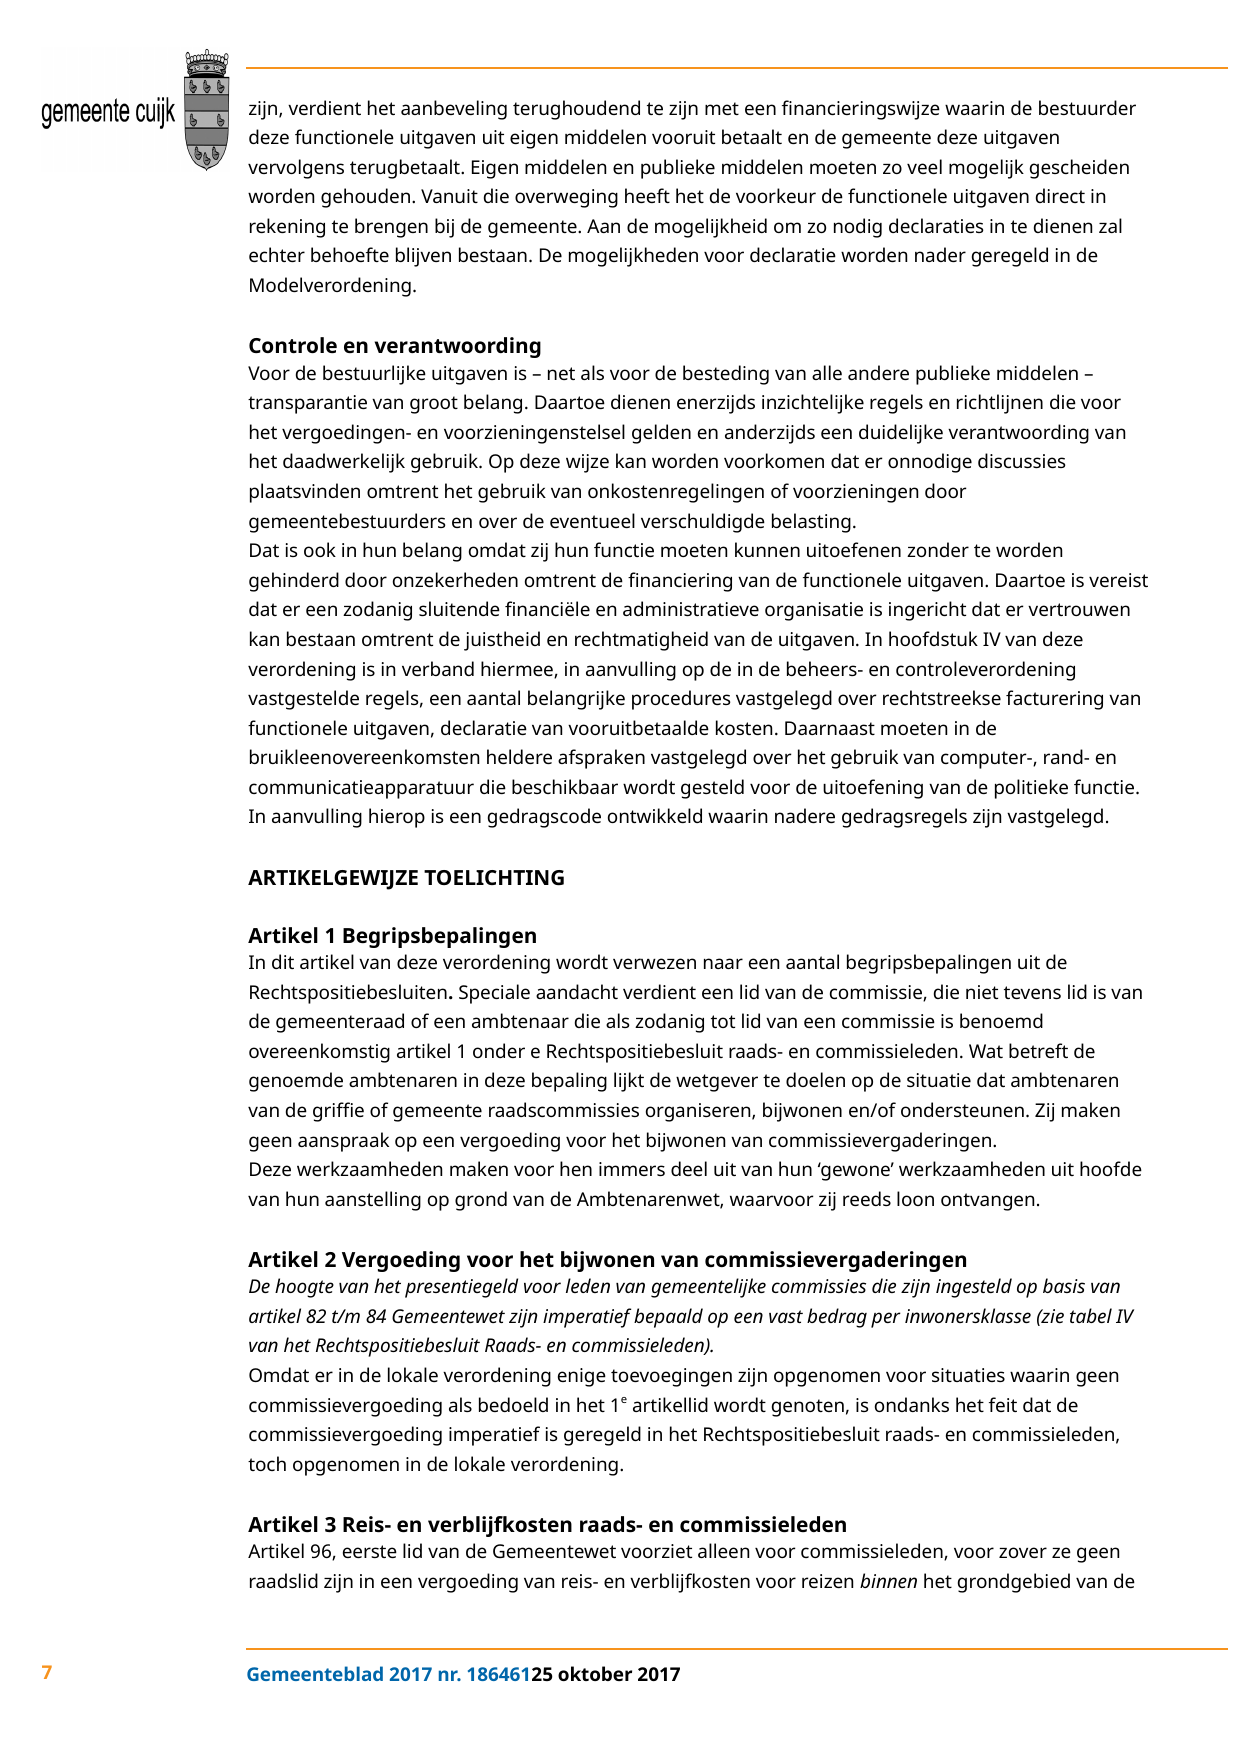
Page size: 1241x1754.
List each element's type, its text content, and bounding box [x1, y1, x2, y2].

text Dat is ook in hun belang omdat zij hun functie moeten kunnen uitoefenen zonder te worden gehinderd door onzekerheden omtrent de financiering van de functionele uitgaven. Daartoe is vereist dat er een zodanig sluitende financiële en administratieve organisatie is ingericht dat er vertrouwen kan bestaan omtrent de juistheid en rechtmatigheid van de uitgaven. In hoofdstuk IV van deze verordening is in verband hiermee, in aanvulling op de in de beheers- en controleverordening vastgestelde regels, een aantal belangrijke procedures vastgelegd over rechtstreekse facturering van functionele uitgaven, declaratie van vooruitbetaalde kosten. Daarnaast moeten in de bruikleenovereenkomsten heldere afspraken vastgelegd over het gebruik van computer-, rand- en communicatieapparatuur die beschikbaar wordt gesteld voor de uitoefening van de politieke functie. In aanvulling hierop is een gedragscode ontwikkeld waarin nadere gedragsregels zijn vastgelegd. [248, 537, 1152, 829]
text In dit artikel van deze verordening wordt verwezen naar een aantal begripsbepalingen uit de Rechtspositiebesluiten. Speciale aandacht verdient een lid van de commissie, die niet tevens lid is van de gemeenteraad of een ambtenaar die als zodanig tot lid van een commissie is benoemd overeenkomstig artikel 1 onder e Rechtspositiebesluit raads- en commissieleden. Wat betreft de genoemde ambtenaren in deze bepaling lijkt de wetgever te doelen op de situatie dat ambtenaren van de griffie of gemeente raadscommissies organiseren, bijwonen en/of ondersteunen. Zij maken geen aanspraak op een vergoeding voor het bijwonen van commissievergaderingen. [248, 949, 1152, 1152]
text Artikel 96, eerste lid van de Gemeentewet voorziet alleen voor commissieleden, voor zover ze geen raadslid zijn in een vergoeding van reis- en verblijfkosten voor reizen binnen het grondgebied van de [248, 1539, 1152, 1594]
text Artikel 1 Begripsbepalingen [248, 921, 1152, 949]
text ARTIKELGEWIJZE TOELICHTING [248, 863, 1152, 891]
text Deze werkzaamheden maken voor hen immers deel uit van hun ‘gewone’ werkzaamheden uit hoofde van hun aanstelling op grond van de Ambtenarenwet, waarvoor zij reeds loon ontvangen. [248, 1156, 1152, 1212]
text De hoogte van het presentiegeld voor leden van gemeentelijke commissies die zijn ingesteld op basis van artikel 82 t/m 84 Gemeentewet zijn imperatief bepaald op een vast bedrag per inwonersklasse (zie tabel IV van het Rechtspositiebesluit Raads- en commissieleden). [248, 1273, 1152, 1358]
text zijn, verdient het aanbeveling terughoudend te zijn met een financieringswijze waarin de bestuurder deze functionele uitgaven uit eigen middelen vooruit betaalt en de gemeente deze uitgaven vervolgens terugbetaalt. Eigen middelen en publieke middelen moeten zo veel mogelijk gescheiden worden gehouden. Vanuit die overweging heeft het de voorkeur de functionele uitgaven direct in rekening te brengen bij de gemeente. Aan de mogelijkheid om zo nodig declaraties in te dienen zal echter behoefte blijven bestaan. De mogelijkheden voor declaratie worden nader geregeld in de Modelverordening. [248, 95, 1152, 298]
text Artikel 3 Reis- en verblijfkosten raads- en commissieleden [248, 1510, 1152, 1539]
text Artikel 2 Vergoeding voor het bijwonen van commissievergaderingen [248, 1245, 1152, 1273]
text Controle en verantwoording [248, 331, 1152, 360]
text Omdat er in de lokale verordening enige toevoegingen zijn opgenomen voor situaties waarin geen commissievergoeding als bedoeld in het 1e artikellid wordt genoten, is ondanks het feit dat de commissievergoeding imperatief is geregeld in het Rechtspositiebesluit raads- en commissieleden, toch opgenomen in de lokale verordening. [248, 1362, 1152, 1477]
picture [41, 47, 231, 172]
text Voor de bestuurlijke uitgaven is – net als voor de besteding van alle andere publieke middelen – transparantie van groot belang. Daartoe dienen enerzijds inzichtelijke regels en richtlijnen die voor het vergoedingen- en voorzieningenstelsel gelden en anderzijds een duidelijke verantwoording van het daadwerkelijk gebruik. Op deze wijze kan worden voorkomen dat er onnodige discussies plaatsvinden omtrent het gebruik van onkostenregelingen of voorzieningen door gemeentebestuurders en over de eventueel verschuldigde belasting. [248, 360, 1152, 533]
